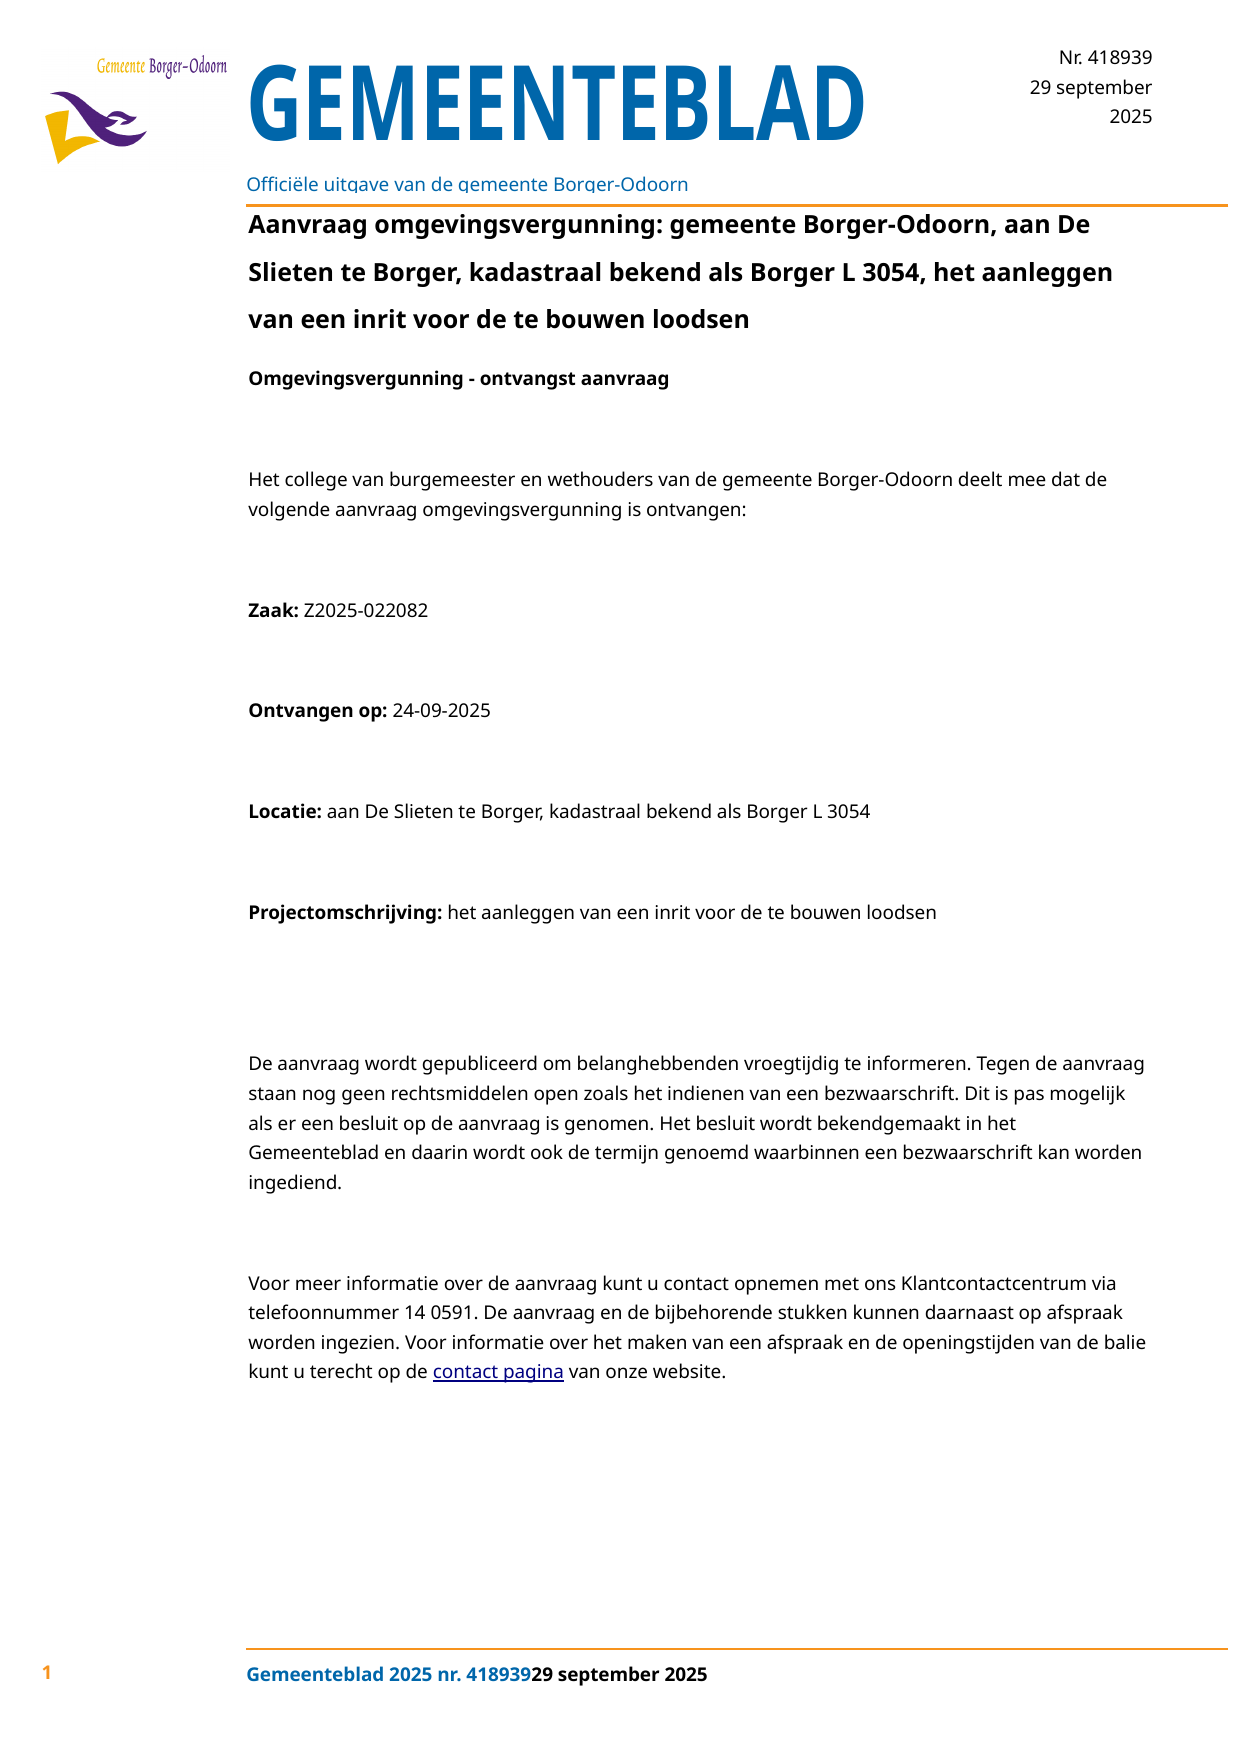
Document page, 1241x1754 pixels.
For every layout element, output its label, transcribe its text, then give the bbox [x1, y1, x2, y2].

picture [41, 47, 231, 172]
text Locatie: aan De Slieten te Borger, kadastraal bekend als Borger L 3054 [248, 798, 1152, 824]
text Voor meer informatie over de aanvraag kunt u contact opnemen met ons Klantcontactcentrum via telefoonnummer 14 0591. De aanvraag en de bijbehorende stukken kunnen daarnaast op afspraak worden ingezien. Voor informatie over het maken van een afspraak en de openingstijden van de balie kunt u terecht op de contact pagina van onze website. [248, 1270, 1152, 1384]
text Aanvraag omgevingsvergunning: gemeente Borger-Odoorn, aan De Slieten te Borger, kadastraal bekend als Borger L 3054, het aanleggen van een inrit voor de te bouwen loodsen [248, 207, 1152, 336]
text Omgevingsvergunning - ontvangst aanvraag [248, 366, 1152, 391]
text Zaak: Z2025-022082 [248, 597, 1152, 622]
text Projectomschrijving: het aanleggen van een inrit voor de te bouwen loodsen [248, 899, 1152, 925]
text Het college van burgemeester en wethouders van de gemeente Borger-Odoorn deelt mee dat de volgende aanvraag omgevingsvergunning is ontvangen: [248, 466, 1152, 522]
text Ontvangen op: 24-09-2025 [248, 698, 1152, 723]
text De aanvraag wordt gepubliceerd om belanghebbenden vroegtijdig te informeren. Tegen de aanvraag staan nog geen rechtsmiddelen open zoals het indienen van een bezwaarschrift. Dit is pas mogelijk als er een besluit op de aanvraag is genomen. Het besluit wordt bekendgemaakt in het Gemeenteblad en daarin wordt ook de termijn genoemd waarbinnen een bezwaarschrift kan worden ingediend. [248, 1051, 1152, 1194]
